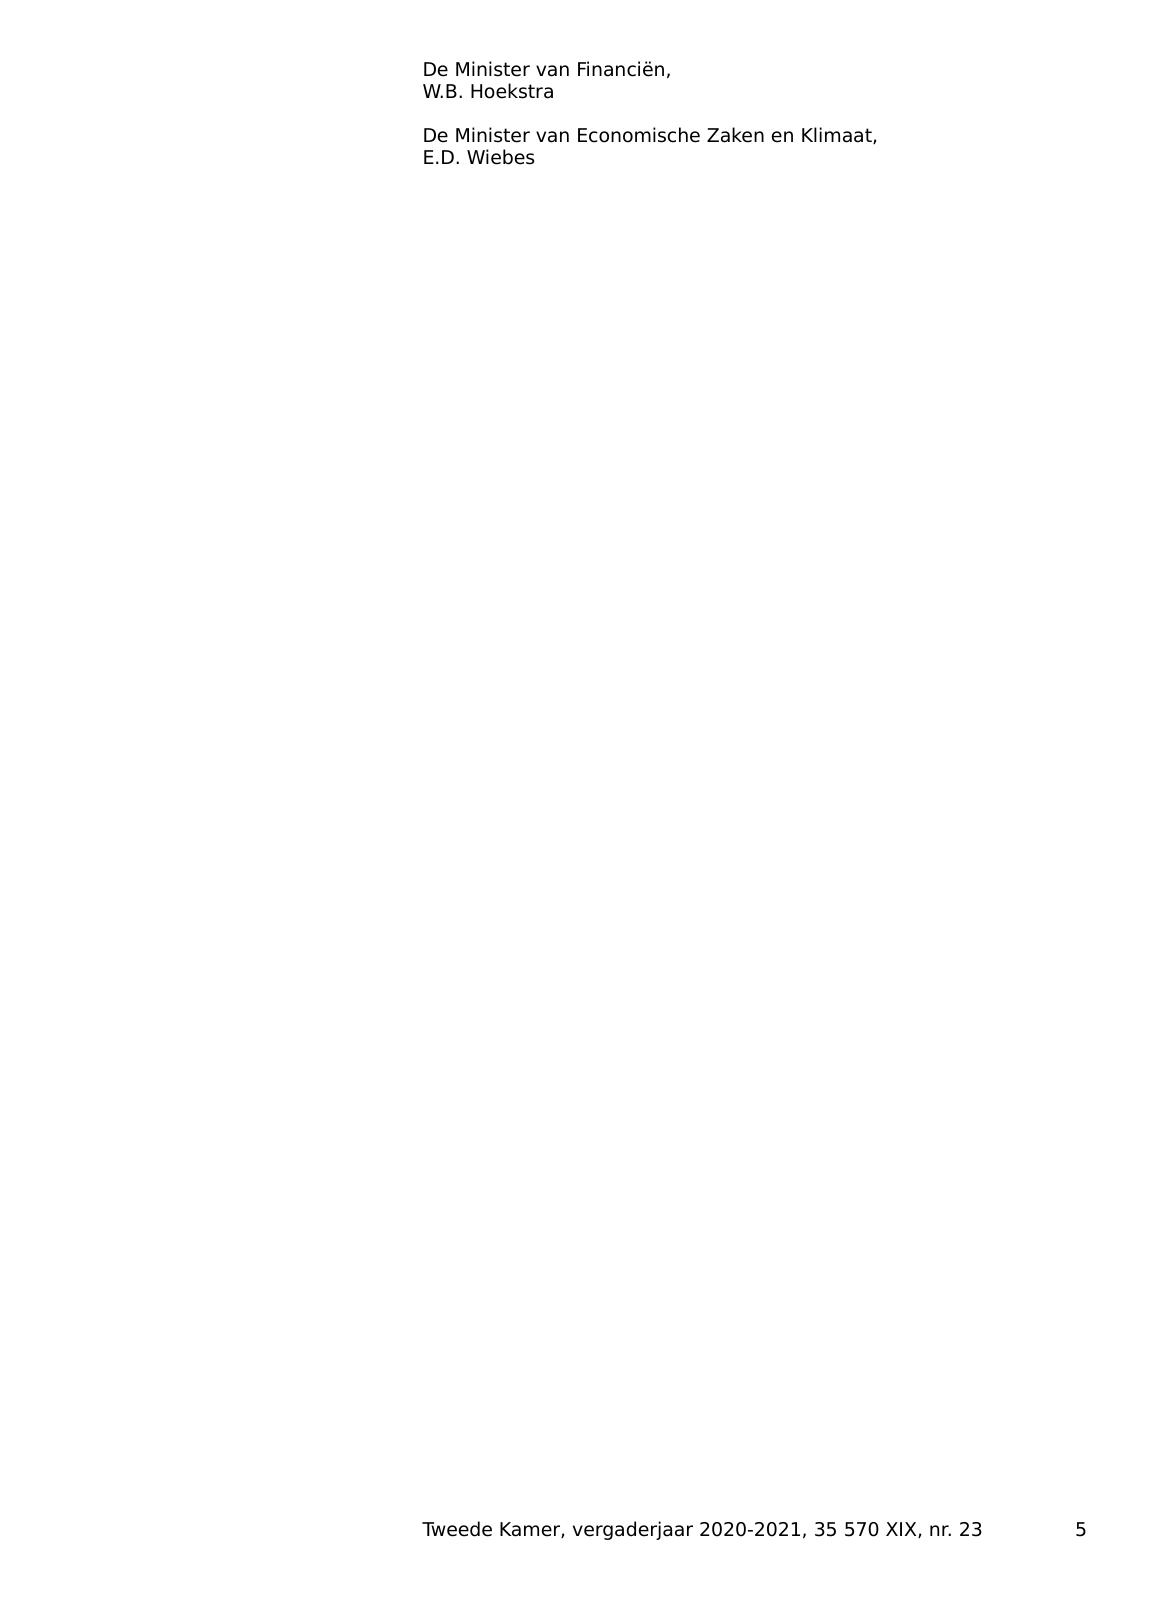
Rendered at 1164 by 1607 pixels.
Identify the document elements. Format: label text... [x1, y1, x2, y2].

text De Minister van Financiën, W.B. Hoekstra [422, 59, 1087, 103]
text De Minister van Economische Zaken en Klimaat, E.D. Wiebes [422, 125, 1087, 169]
